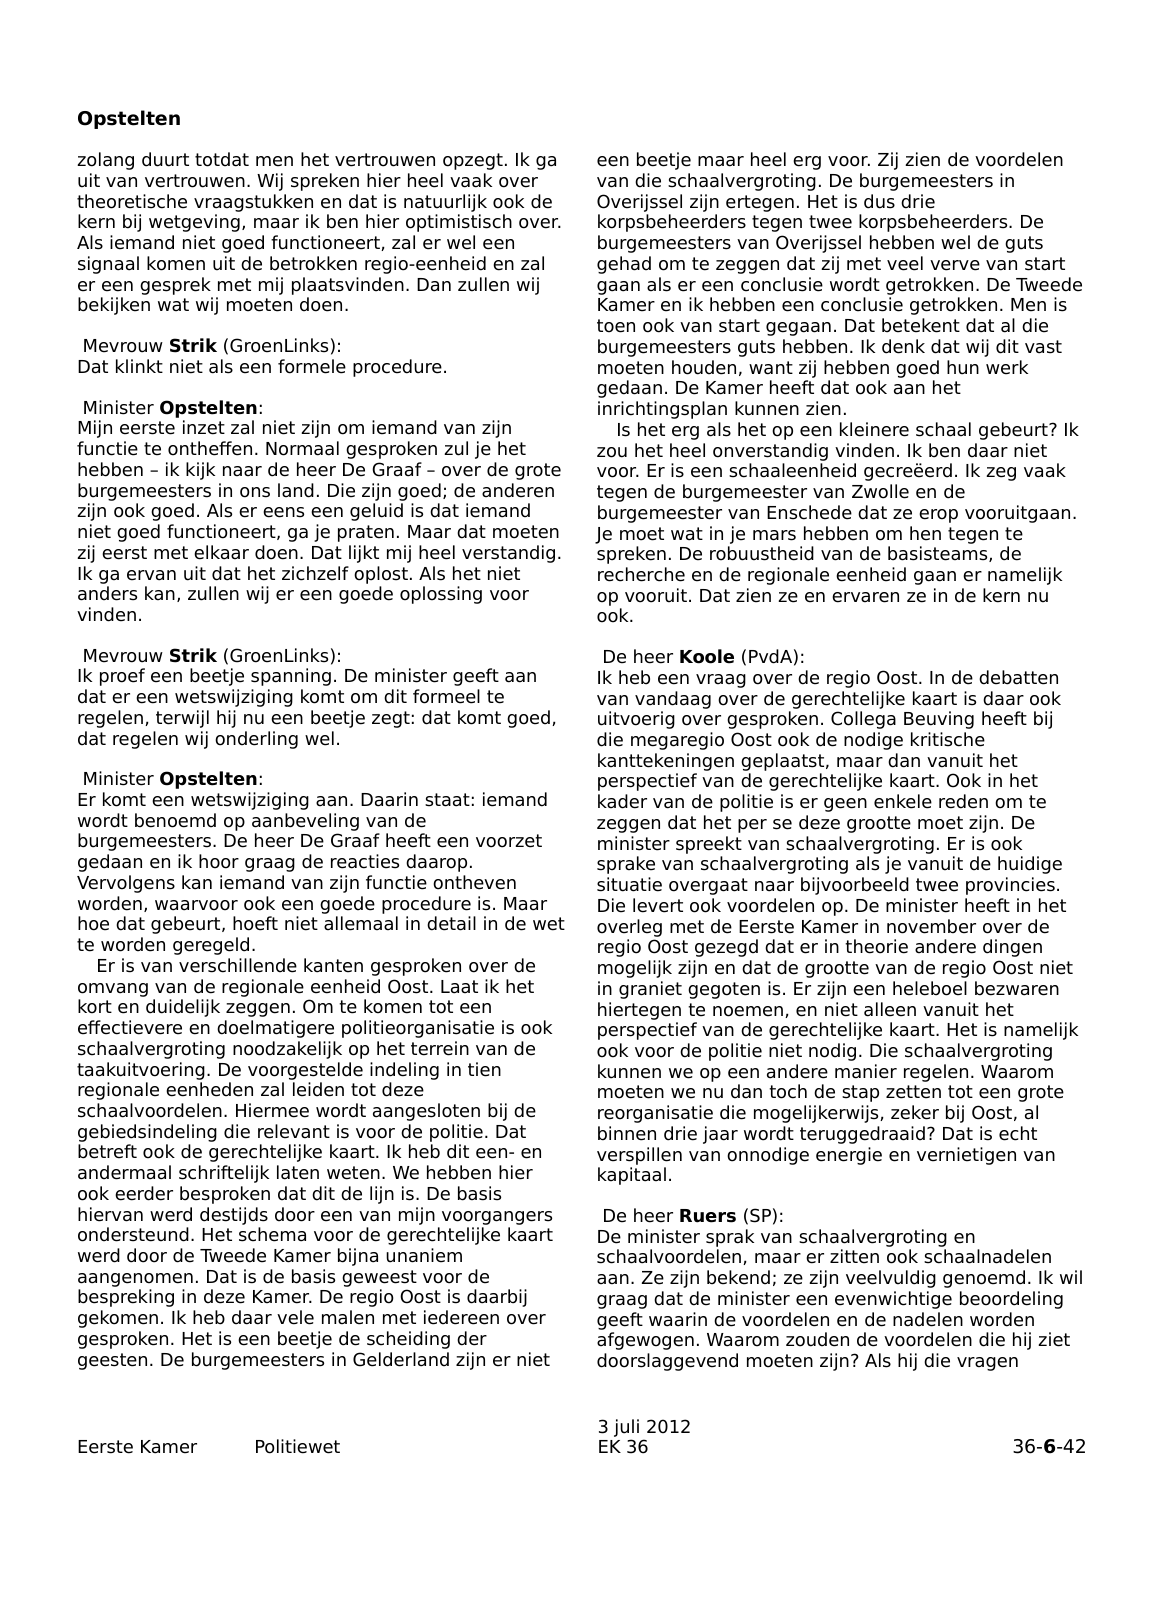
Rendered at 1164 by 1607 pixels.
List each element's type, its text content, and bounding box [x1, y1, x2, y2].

text Er komt een wetswijziging aan. Daarin staat: iemand wordt benoemd op aanbeveling van de burgemeesters. De heer De Graaf heeft een voorzet gedaan en ik hoor graag de reacties daarop. Vervolgens kan iemand van zijn functie ontheven worden, waarvoor ook een goede procedure is. Maar hoe dat gebeurt, hoeft niet allemaal in detail in de wet te worden geregeld. [77, 790, 567, 956]
text Ik heb een vraag over de regio Oost. In de debatten van vandaag over de gerechtelijke kaart is daar ook uitvoerig over gesproken. Collega Beuving heeft bij die megaregio Oost ook de nodige kritische kanttekeningen geplaatst, maar dan vanuit het perspectief van de gerechtelijke kaart. Ook in het kader van de politie is er geen enkele reden om te zeggen dat het per se deze grootte moet zijn. De minister spreekt van schaalvergroting. Er is ook sprake van schaalvergroting als je vanuit de huidige situatie overgaat naar bijvoorbeeld twee provincies. Die levert ook voordelen op. De minister heeft in het overleg met de Eerste Kamer in november over de regio Oost gezegd dat er in theorie andere dingen mogelijk zijn en dat de grootte van de regio Oost niet in graniet gegoten is. Er zijn een heleboel bezwaren hiertegen te noemen, en niet alleen vanuit het perspectief van de gerechtelijke kaart. Het is namelijk ook voor de politie niet nodig. Die schaalvergroting kunnen we op een andere manier regelen. Waarom moeten we nu dan toch de stap zetten tot een grote reorganisatie die mogelijkerwijs, zeker bij Oost, al binnen drie jaar wordt teruggedraaid? Dat is echt verspillen van onnodige energie en vernietigen van kapitaal. [596, 668, 1087, 1186]
text zolang duurt totdat men het vertrouwen opzegt. Ik ga uit van vertrouwen. Wij spreken hier heel vaak over theoretische vraagstukken en dat is natuurlijk ook de kern bij wetgeving, maar ik ben hier optimistisch over. Als iemand niet goed functioneert, zal er wel een signaal komen uit de betrokken regio-eenheid en zal er een gesprek met mij plaatsvinden. Dan zullen wij bekijken wat wij moeten doen. [77, 150, 567, 316]
text Minister Opstelten: [77, 397, 567, 418]
text De heer Ruers (SP): [596, 1206, 1087, 1227]
text Mevrouw Strik (GroenLinks): [77, 646, 567, 666]
text Is het erg als het op een kleinere schaal gebeurt? Ik zou het heel onverstandig vinden. Ik ben daar niet voor. Er is een schaaleenheid gecreëerd. Ik zeg vaak tegen de burgemeester van Zwolle en de burgemeester van Enschede dat ze erop vooruitgaan. Je moet wat in je mars hebben om hen tegen te spreken. De robuustheid van de basisteams, de recherche en de regionale eenheid gaan er namelijk op vooruit. Dat zien ze en ervaren ze in de kern nu ook. [596, 420, 1087, 627]
text Mijn eerste inzet zal niet zijn om iemand van zijn functie te ontheffen. Normaal gesproken zul je het hebben – ik kijk naar de heer De Graaf – over de grote burgemeesters in ons land. Die zijn goed; de anderen zijn ook goed. Als er eens een geluid is dat iemand niet goed functioneert, ga je praten. Maar dat moeten zij eerst met elkaar doen. Dat lijkt mij heel verstandig. Ik ga ervan uit dat het zichzelf oplost. Als het niet anders kan, zullen wij er een goede oplossing voor vinden. [77, 418, 567, 626]
text Dat klinkt niet als een formele procedure. [77, 357, 567, 377]
text Mevrouw Strik (GroenLinks): [77, 336, 567, 357]
text een beetje maar heel erg voor. Zij zien de voordelen van die schaalvergroting. De burgemeesters in Overijssel zijn ertegen. Het is dus drie korpsbeheerders tegen twee korpsbeheerders. De burgemeesters van Overijssel hebben wel de guts gehad om te zeggen dat zij met veel verve van start gaan als er een conclusie wordt getrokken. De Tweede Kamer en ik hebben een conclusie getrokken. Men is toen ook van start gegaan. Dat betekent dat al die burgemeesters guts hebben. Ik denk dat wij dit vast moeten houden, want zij hebben goed hun werk gedaan. De Kamer heeft dat ook aan het inrichtingsplan kunnen zien. [596, 150, 1087, 420]
text De heer Koole (PvdA): [596, 647, 1087, 668]
text Minister Opstelten: [77, 769, 567, 790]
text De minister sprak van schaalvergroting en schaalvoordelen, maar er zitten ook schaalnadelen aan. Ze zijn bekend; ze zijn veelvuldig genoemd. Ik wil graag dat de minister een evenwichtige beoordeling geeft waarin de voordelen en de nadelen worden afgewogen. Waarom zouden de voordelen die hij ziet doorslaggevend moeten zijn? Als hij die vragen [596, 1227, 1087, 1372]
text Ik proef een beetje spanning. De minister geeft aan dat er een wetswijziging komt om dit formeel te regelen, terwijl hij nu een beetje zegt: dat komt goed, dat regelen wij onderling wel. [77, 666, 567, 749]
text Er is van verschillende kanten gesproken over de omvang van de regionale eenheid Oost. Laat ik het kort en duidelijk zeggen. Om te komen tot een effectievere en doelmatigere politieorganisatie is ook schaalvergroting noodzakelijk op het terrein van de taakuitvoering. De voorgestelde indeling in tien regionale eenheden zal leiden tot deze schaalvoordelen. Hiermee wordt aangesloten bij de gebiedsindeling die relevant is voor de politie. Dat betreft ook de gerechtelijke kaart. Ik heb dit een- en andermaal schriftelijk laten weten. We hebben hier ook eerder besproken dat dit de lijn is. De basis hiervan werd destijds door een van mijn voorgangers ondersteund. Het schema voor de gerechtelijke kaart werd door de Tweede Kamer bijna unaniem aangenomen. Dat is de basis geweest voor de bespreking in deze Kamer. De regio Oost is daarbij gekomen. Ik heb daar vele malen met iedereen over gesproken. Het is een beetje de scheiding der geesten. De burgemeesters in Gelderland zijn er niet [77, 956, 567, 1370]
